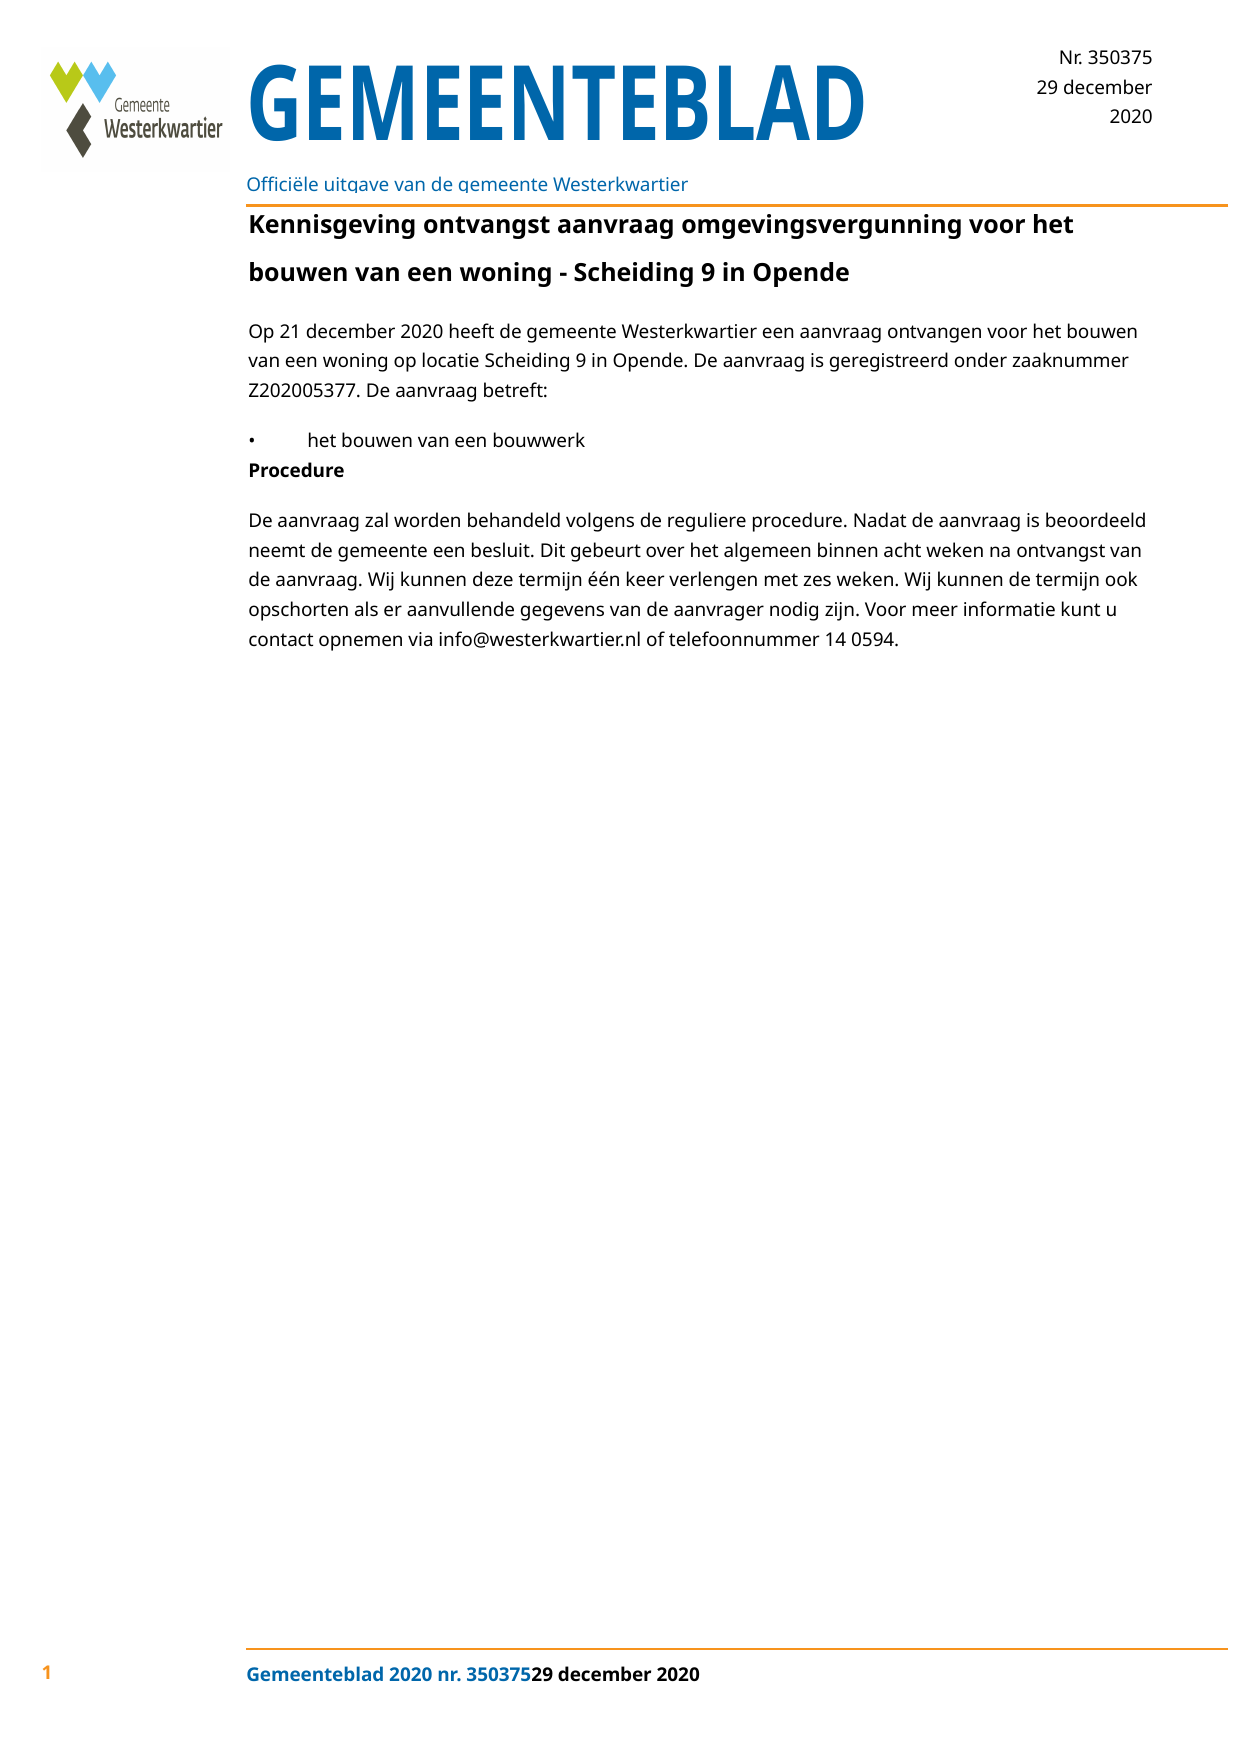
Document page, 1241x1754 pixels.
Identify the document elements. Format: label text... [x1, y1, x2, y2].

text Kennisgeving ontvangst aanvraag omgevingsvergunning voor het bouwen van een woning - Scheiding 9 in Opende [248, 207, 1152, 288]
list het bouwen van een bouwwerk [248, 427, 1152, 453]
text Op 21 december 2020 heeft de gemeente Westerkwartier een aanvraag ontvangen voor het bouwen van een woning op locatie Scheiding 9 in Opende. De aanvraag is geregistreerd onder zaaknummer Z202005377. De aanvraag betreft: [248, 318, 1152, 403]
text Procedure [248, 457, 1152, 483]
picture [41, 47, 231, 172]
text De aanvraag zal worden behandeld volgens de reguliere procedure. Nadat de aanvraag is beoordeeld neemt de gemeente een besluit. Dit gebeurt over het algemeen binnen acht weken na ontvangst van de aanvraag. Wij kunnen deze termijn één keer verlengen met zes weken. Wij kunnen de termijn ook opschorten als er aanvullende gegevens van de aanvrager nodig zijn. Voor meer informatie kunt u contact opnemen via info@westerkwartier.nl of telefoonnummer 14 0594. [248, 507, 1152, 652]
